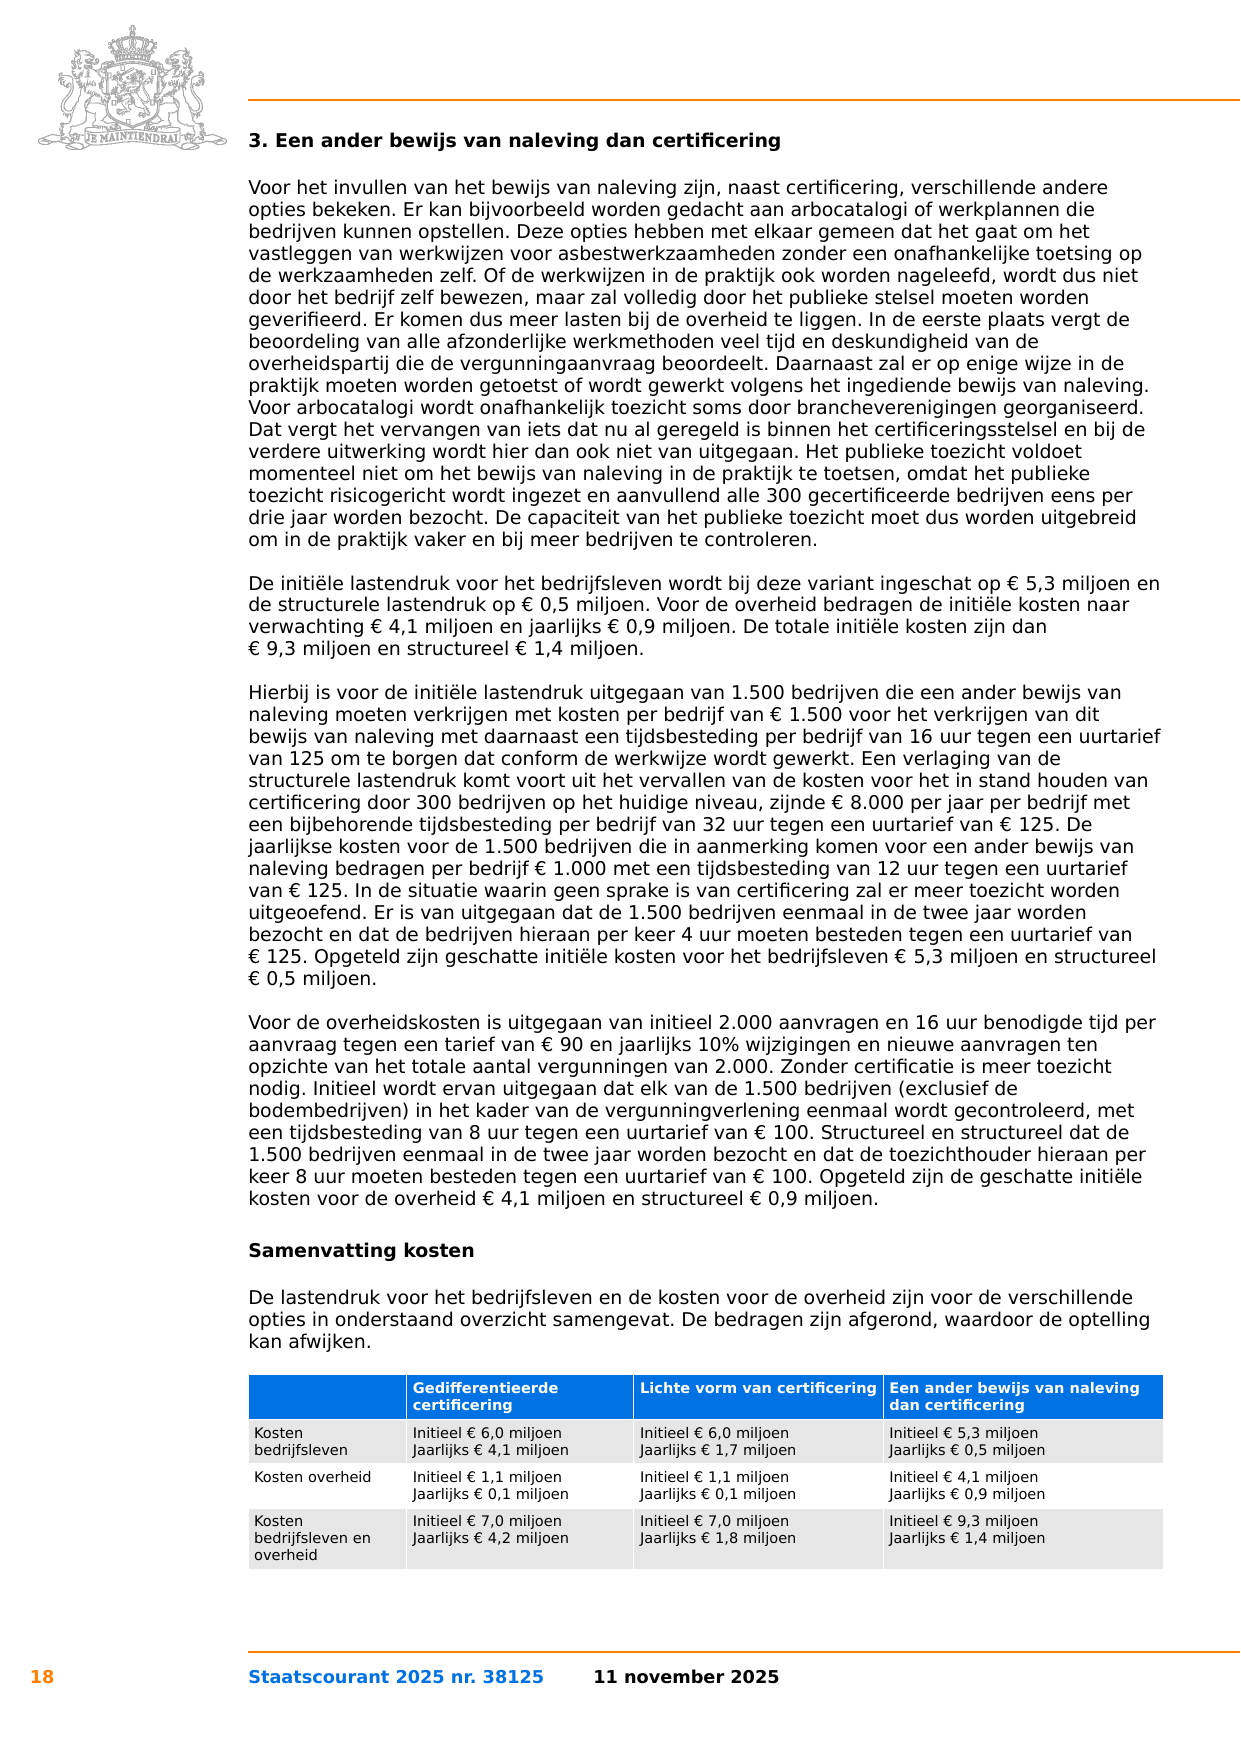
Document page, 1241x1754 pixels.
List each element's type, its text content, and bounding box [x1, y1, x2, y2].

table_cell Kosten bedrijfsleven [249, 1420, 406, 1463]
text Hierbij is voor de initiële lastendruk uitgegaan van 1.500 bedrijven die een ander bewijs van naleving moeten verkrijgen met kosten per bedrijf van € 1.500 voor het verkrijgen van dit bewijs van naleving met daarnaast een tijdsbesteding per bedrijf van 16 uur tegen een uurtarief van 125 om te borgen dat conform de werkwijze wordt gewerkt. Een verlaging van de structurele lastendruk komt voort uit het vervallen van de kosten voor het in stand houden van certificering door 300 bedrijven op het huidige niveau, zijnde € 8.000 per jaar per bedrijf met een bijbehorende tijdsbesteding per bedrijf van 32 uur tegen een uurtarief van € 125. De jaarlijkse kosten voor de 1.500 bedrijven die in aanmerking komen voor een ander bewijs van naleving bedragen per bedrijf € 1.000 met een tijdsbesteding van 12 uur tegen een uurtarief van € 125. In de situatie waarin geen sprake is van certificering zal er meer toezicht worden uitgeoefend. Er is van uitgegaan dat de 1.500 bedrijven eenmaal in de twee jaar worden bezocht en dat de bedrijven hieraan per keer 4 uur moeten besteden tegen een uurtarief van € 125. Opgeteld zijn geschatte initiële kosten voor het bedrijfsleven € 5,3 miljoen en structureel € 0,5 miljoen. [248, 682, 1163, 990]
table_cell Initieel € 7,0 miljoen Jaarlijks € 4,2 miljoen [407, 1509, 633, 1569]
text Voor de overheidskosten is uitgegaan van initieel 2.000 aanvragen en 16 uur benodigde tijd per aanvraag tegen een tarief van € 90 en jaarlijks 10% wijzigingen en nieuwe aanvragen ten opzichte van het totale aantal vergunningen van 2.000. Zonder certificatie is meer toezicht nodig. Initieel wordt ervan uitgegaan dat elk van de 1.500 bedrijven (exclusief de bodembedrijven) in het kader van de vergunningverlening eenmaal wordt gecontroleerd, met een tijdsbesteding van 8 uur tegen een uurtarief van € 100. Structureel en structureel dat de 1.500 bedrijven eenmaal in de twee jaar worden bezocht en dat de toezichthouder hieraan per keer 8 uur moeten besteden tegen een uurtarief van € 100. Opgeteld zijn de geschatte initiële kosten voor de overheid € 4,1 miljoen en structureel € 0,9 miljoen. [248, 1012, 1163, 1209]
table_cell Initieel € 1,1 miljoen Jaarlijks € 0,1 miljoen [407, 1464, 633, 1507]
text De lastendruk voor het bedrijfsleven en de kosten voor de overheid zijn voor de verschillende opties in onderstaand overzicht samengevat. De bedragen zijn afgerond, waardoor de optelling kan afwijken. [248, 1287, 1163, 1352]
table_cell Initieel € 1,1 miljoen Jaarlijks € 0,1 miljoen [634, 1464, 883, 1507]
table_cell Initieel € 6,0 miljoen Jaarlijks € 4,1 miljoen [407, 1420, 633, 1463]
subtitle Samenvatting kosten [248, 1239, 1163, 1262]
table_header Gedifferentieerde certificering [407, 1375, 633, 1419]
table_header Lichte vorm van certificering [634, 1375, 883, 1419]
subtitle 3. Een ander bewijs van naleving dan certificering [248, 130, 1163, 152]
table_header [249, 1375, 406, 1419]
table_cell Initieel € 9,3 miljoen Jaarlijks € 1,4 miljoen [884, 1509, 1163, 1569]
table_cell Initieel € 7,0 miljoen Jaarlijks € 1,8 miljoen [634, 1509, 883, 1569]
table_cell Initieel € 5,3 miljoen Jaarlijks € 0,5 miljoen [884, 1420, 1163, 1463]
text Voor het invullen van het bewijs van naleving zijn, naast certificering, verschillende andere opties bekeken. Er kan bijvoorbeeld worden gedacht aan arbocatalogi of werkplannen die bedrijven kunnen opstellen. Deze opties hebben met elkaar gemeen dat het gaat om het vastleggen van werkwijzen voor asbestwerkzaamheden zonder een onafhankelijke toetsing op de werkzaamheden zelf. Of de werkwijzen in de praktijk ook worden nageleefd, wordt dus niet door het bedrijf zelf bewezen, maar zal volledig door het publieke stelsel moeten worden geverifieerd. Er komen dus meer lasten bij de overheid te liggen. In de eerste plaats vergt de beoordeling van alle afzonderlijke werkmethoden veel tijd en deskundigheid van de overheidspartij die de vergunningaanvraag beoordeelt. Daarnaast zal er op enige wijze in de praktijk moeten worden getoetst of wordt gewerkt volgens het ingediende bewijs van naleving. Voor arbocatalogi wordt onafhankelijk toezicht soms door brancheverenigingen georganiseerd. Dat vergt het vervangen van iets dat nu al geregeld is binnen het certificeringsstelsel en bij de verdere uitwerking wordt hier dan ook niet van uitgegaan. Het publieke toezicht voldoet momenteel niet om het bewijs van naleving in de praktijk te toetsen, omdat het publieke toezicht risicogericht wordt ingezet en aanvullend alle 300 gecertificeerde bedrijven eens per drie jaar worden bezocht. De capaciteit van het publieke toezicht moet dus worden uitgebreid om in de praktijk vaker en bij meer bedrijven te controleren. [248, 177, 1163, 551]
text De initiële lastendruk voor het bedrijfsleven wordt bij deze variant ingeschat op € 5,3 miljoen en de structurele lastendruk op € 0,5 miljoen. Voor de overheid bedragen de initiële kosten naar verwachting € 4,1 miljoen en jaarlijks € 0,9 miljoen. De totale initiële kosten zijn dan € 9,3 miljoen en structureel € 1,4 miljoen. [248, 572, 1163, 660]
table_header Een ander bewijs van naleving dan certificering [884, 1375, 1163, 1419]
table_cell Initieel € 6,0 miljoen Jaarlijks € 1,7 miljoen [634, 1420, 883, 1463]
table_cell Kosten overheid [249, 1464, 406, 1507]
table_cell Initieel € 4,1 miljoen Jaarlijks € 0,9 miljoen [884, 1464, 1163, 1507]
picture [38, 25, 227, 150]
table_cell Kosten bedrijfsleven en overheid [249, 1509, 406, 1569]
